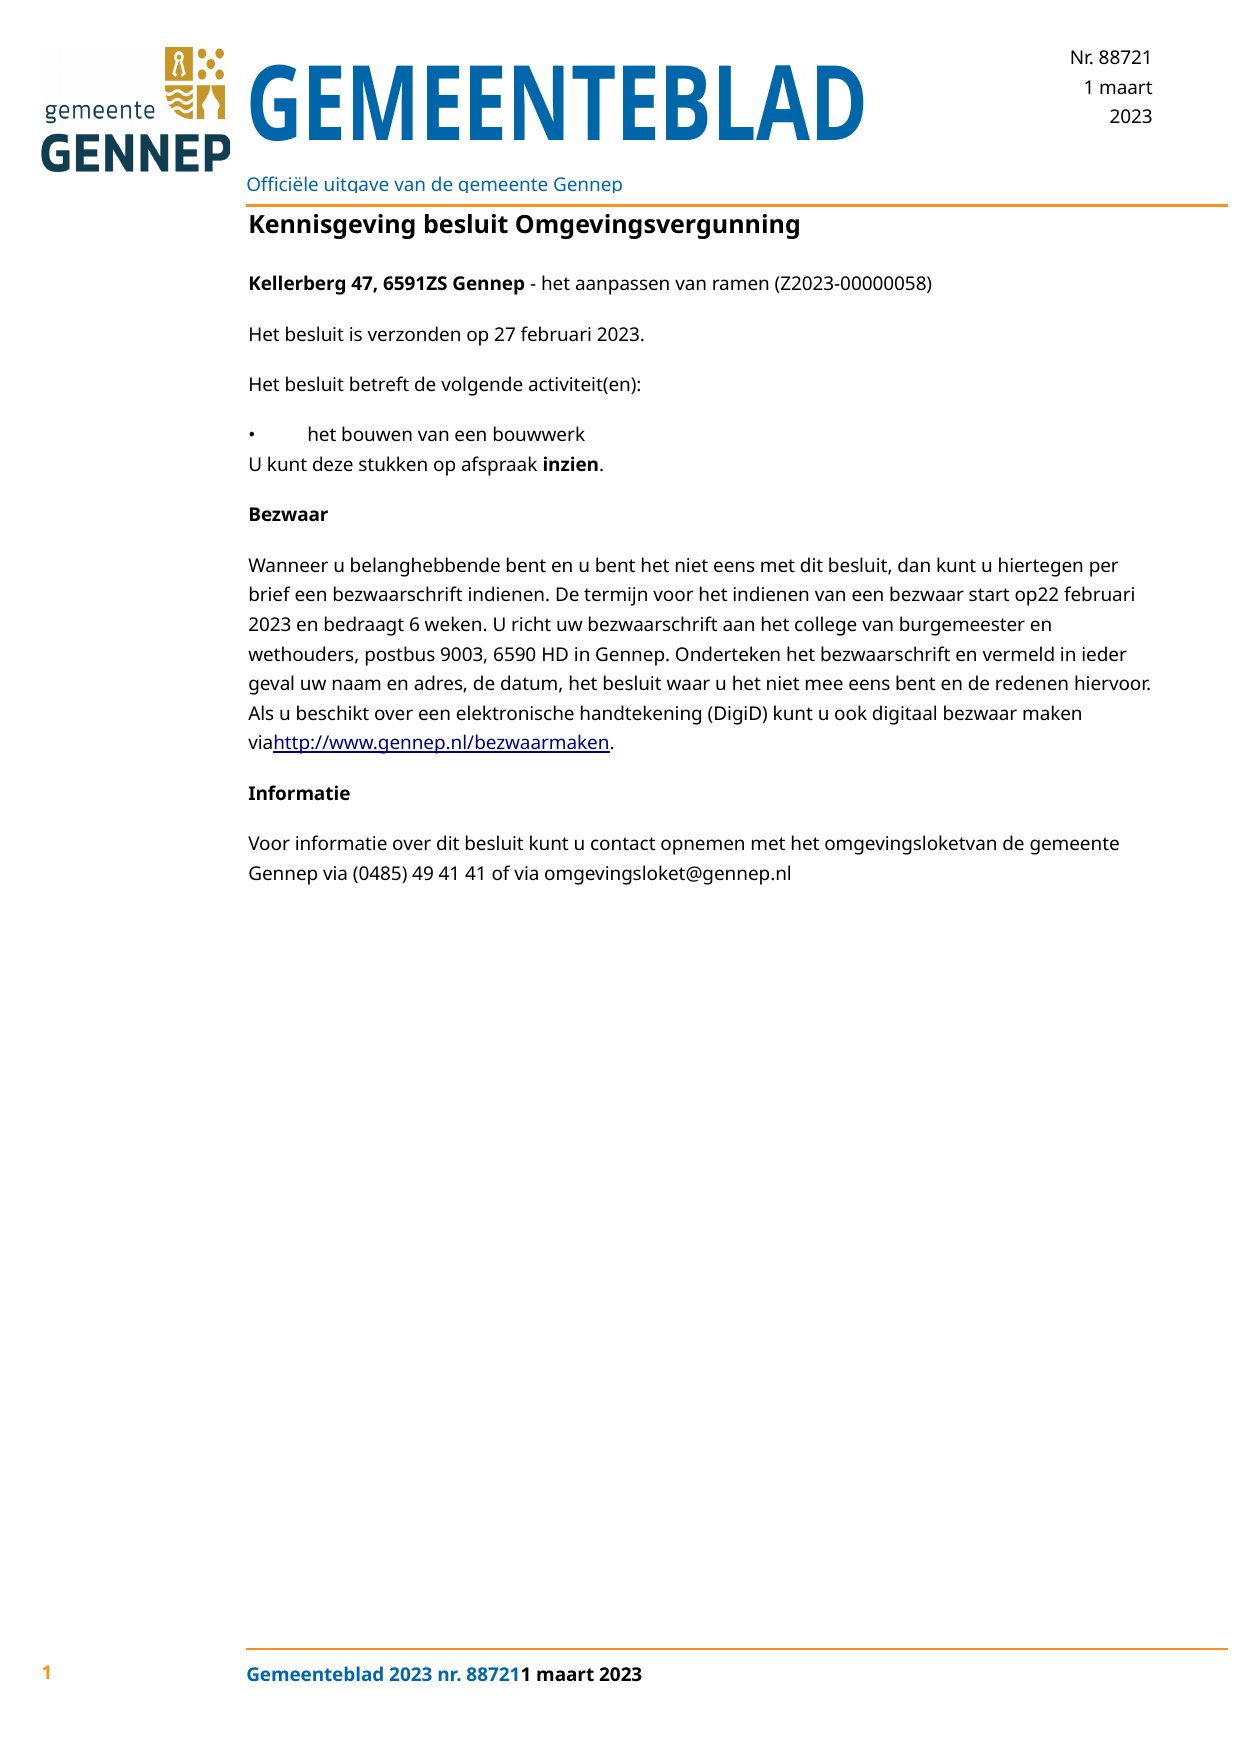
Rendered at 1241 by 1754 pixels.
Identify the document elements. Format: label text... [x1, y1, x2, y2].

text Informatie [248, 780, 1152, 806]
text Wanneer u belanghebbende bent en u bent het niet eens met dit besluit, dan kunt u hiertegen per brief een bezwaarschrift indienen. De termijn voor het indienen van een bezwaar start op22 februari 2023 en bedraagt 6 weken. U richt uw bezwaarschrift aan het college van burgemeester en wethouders, postbus 9003, 6590 HD in Gennep. Onderteken het bezwaarschrift en vermeld in ieder geval uw naam en adres, de datum, het besluit waar u het niet mee eens bent en de redenen hiervoor. Als u beschikt over een elektronische handtekening (DigiD) kunt u ook digitaal bezwaar maken viahttp://www.gennep.nl/bezwaarmaken. [248, 552, 1152, 755]
text U kunt deze stukken op afspraak inzien. [248, 451, 1152, 477]
text Voor informatie over dit besluit kunt u contact opnemen met het omgevingsloketvan de gemeente Gennep via (0485) 49 41 41 of via omgevingsloket@gennep.nl [248, 830, 1152, 886]
text Bezwaar [248, 502, 1152, 527]
text Kennisgeving besluit Omgevingsvergunning [248, 207, 1152, 241]
text Kellerberg 47, 6591ZS Gennep - het aanpassen van ramen (Z2023-00000058) [248, 270, 1152, 296]
text Het besluit is verzonden op 27 februari 2023. [248, 321, 1152, 346]
text Het besluit betreft de volgende activiteit(en): [248, 371, 1152, 397]
list het bouwen van een bouwwerk [248, 422, 1152, 447]
picture [41, 47, 231, 172]
